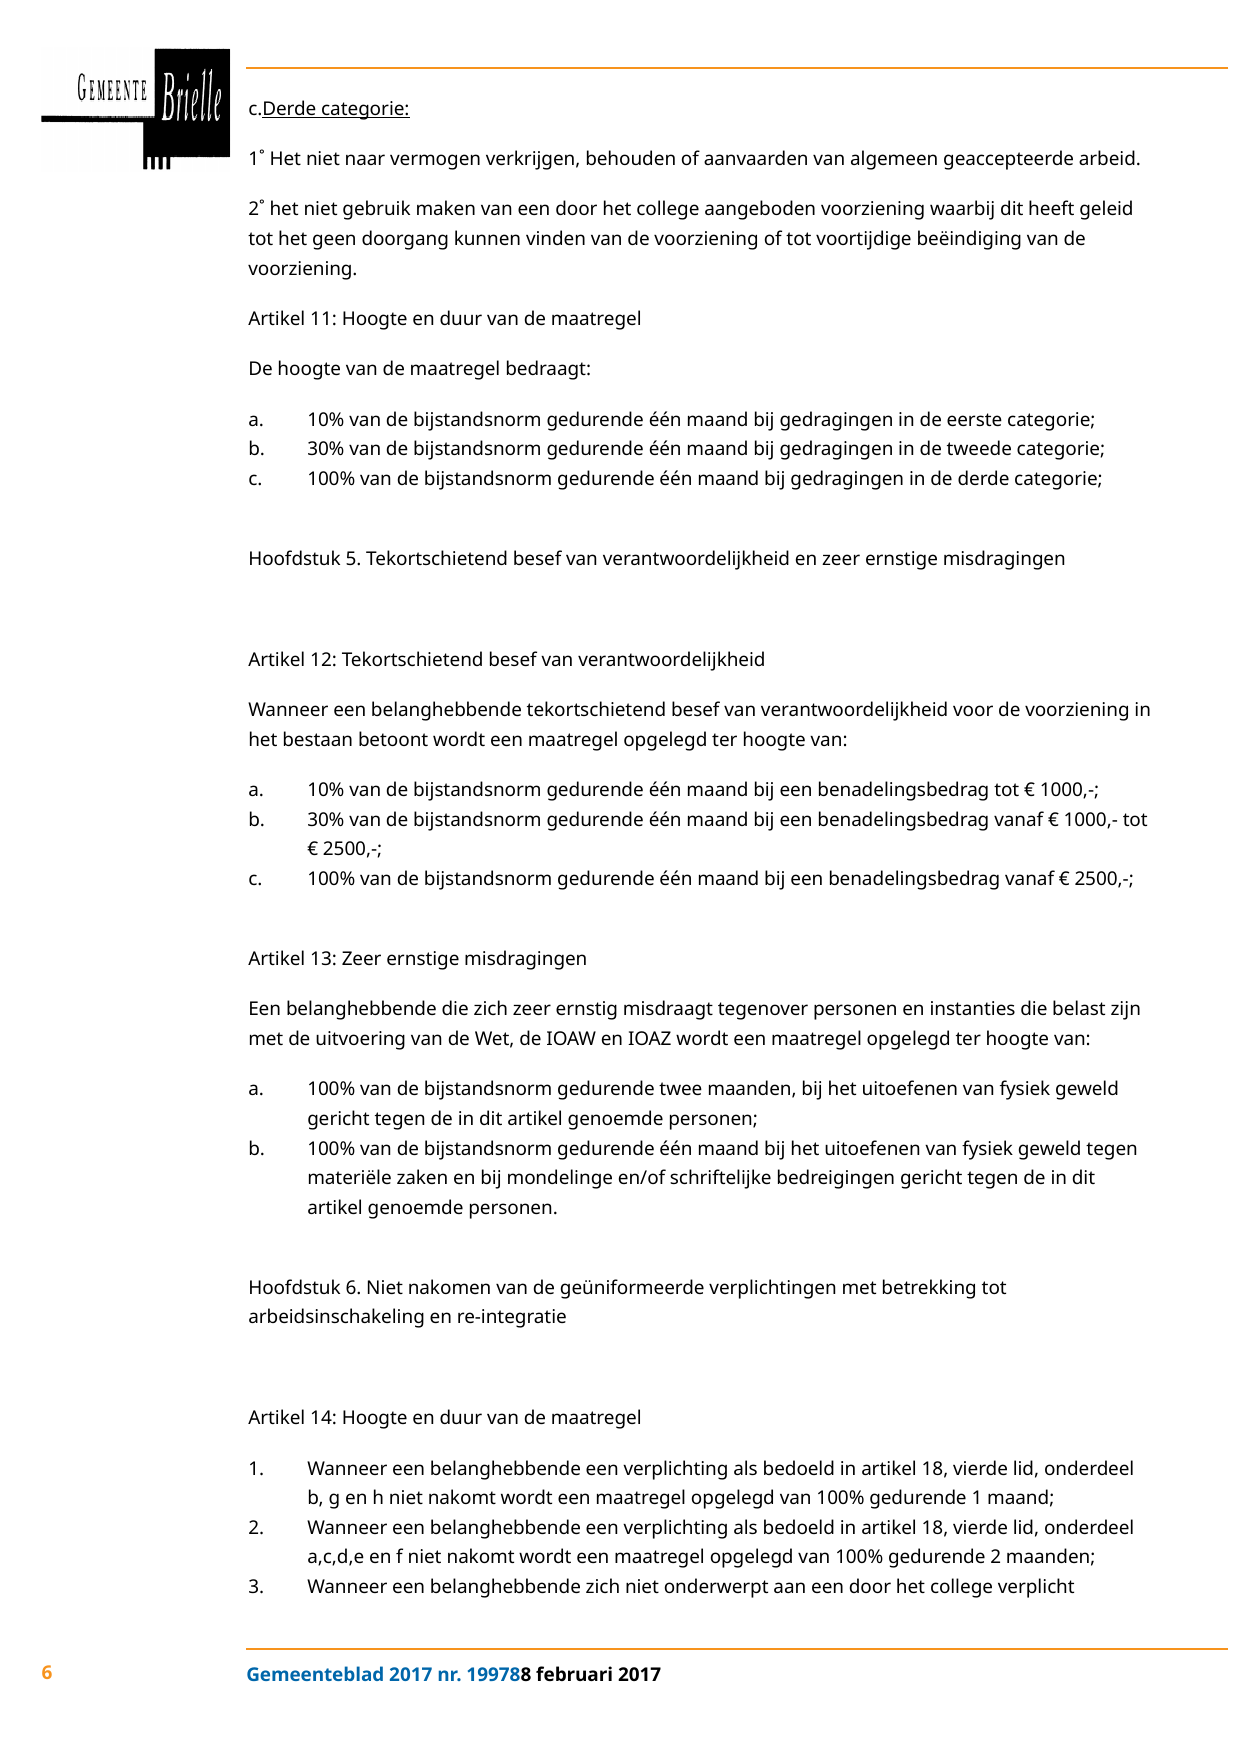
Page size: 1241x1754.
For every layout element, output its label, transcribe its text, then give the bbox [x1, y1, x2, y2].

text 2˚ het niet gebruik maken van een door het college aangeboden voorziening waarbij dit heeft geleid tot het geen doorgang kunnen vinden van de voorziening of tot voortijdige beëindiging van de voorziening. [248, 196, 1152, 281]
text De hoogte van de maatregel bedraagt: [248, 356, 1152, 381]
list 100% van de bijstandsnorm gedurende één maand bij het uitoefenen van fysiek geweld tegen materiële zaken en bij mondelinge en/of schriftelijke bedreigingen gericht tegen de in dit artikel genoemde personen. [248, 1135, 1152, 1220]
list 10% van de bijstandsnorm gedurende één maand bij een benadelingsbedrag tot € 1000,-; [248, 776, 1152, 802]
list 100% van de bijstandsnorm gedurende één maand bij een benadelingsbedrag vanaf € 2500,-; [248, 865, 1152, 891]
text Een belanghebbende die zich zeer ernstig misdraagt tegenover personen en instanties die belast zijn met de uitvoering van de Wet, de IOAW en IOAZ wordt een maatregel opgelegd ter hoogte van: [248, 996, 1152, 1051]
text Hoofdstuk 5. Tekortschietend besef van verantwoordelijkheid en zeer ernstige misdragingen [248, 545, 1152, 571]
text Artikel 12: Tekortschietend besef van verantwoordelijkheid [248, 646, 1152, 672]
list Wanneer een belanghebbende een verplichting als bedoeld in artikel 18, vierde lid, onderdeel b, g en h niet nakomt wordt een maatregel opgelegd van 100% gedurende 1 maand; [248, 1455, 1152, 1510]
list 10% van de bijstandsnorm gedurende één maand bij gedragingen in de eerste categorie; [248, 406, 1152, 432]
list 100% van de bijstandsnorm gedurende één maand bij gedragingen in de derde categorie; [248, 465, 1152, 491]
text Hoofdstuk 6. Niet nakomen van de geüniformeerde verplichtingen met betrekking tot arbeidsinschakeling en re-integratie [248, 1274, 1152, 1329]
text Artikel 14: Hoogte en duur van de maatregel [248, 1404, 1152, 1430]
text 1˚ Het niet naar vermogen verkrijgen, behouden of aanvaarden van algemeen geaccepteerde arbeid. [248, 145, 1152, 171]
text Wanneer een belanghebbende tekortschietend besef van verantwoordelijkheid voor de voorziening in het bestaan betoont wordt een maatregel opgelegd ter hoogte van: [248, 696, 1152, 752]
text c.Derde categorie: [248, 95, 1152, 121]
list 30% van de bijstandsnorm gedurende één maand bij gedragingen in de tweede categorie; [248, 436, 1152, 461]
list 30% van de bijstandsnorm gedurende één maand bij een benadelingsbedrag vanaf € 1000,- tot € 2500,-; [248, 806, 1152, 861]
text Artikel 11: Hoogte en duur van de maatregel [248, 305, 1152, 331]
list Wanneer een belanghebbende een verplichting als bedoeld in artikel 18, vierde lid, onderdeel a,c,d,e en f niet nakomt wordt een maatregel opgelegd van 100% gedurende 2 maanden; [248, 1514, 1152, 1569]
list 100% van de bijstandsnorm gedurende twee maanden, bij het uitoefenen van fysiek geweld gericht tegen de in dit artikel genoemde personen; [248, 1076, 1152, 1131]
list Wanneer een belanghebbende zich niet onderwerpt aan een door het college verplicht [248, 1573, 1152, 1599]
picture [41, 47, 231, 172]
text Artikel 13: Zeer ernstige misdragingen [248, 945, 1152, 971]
